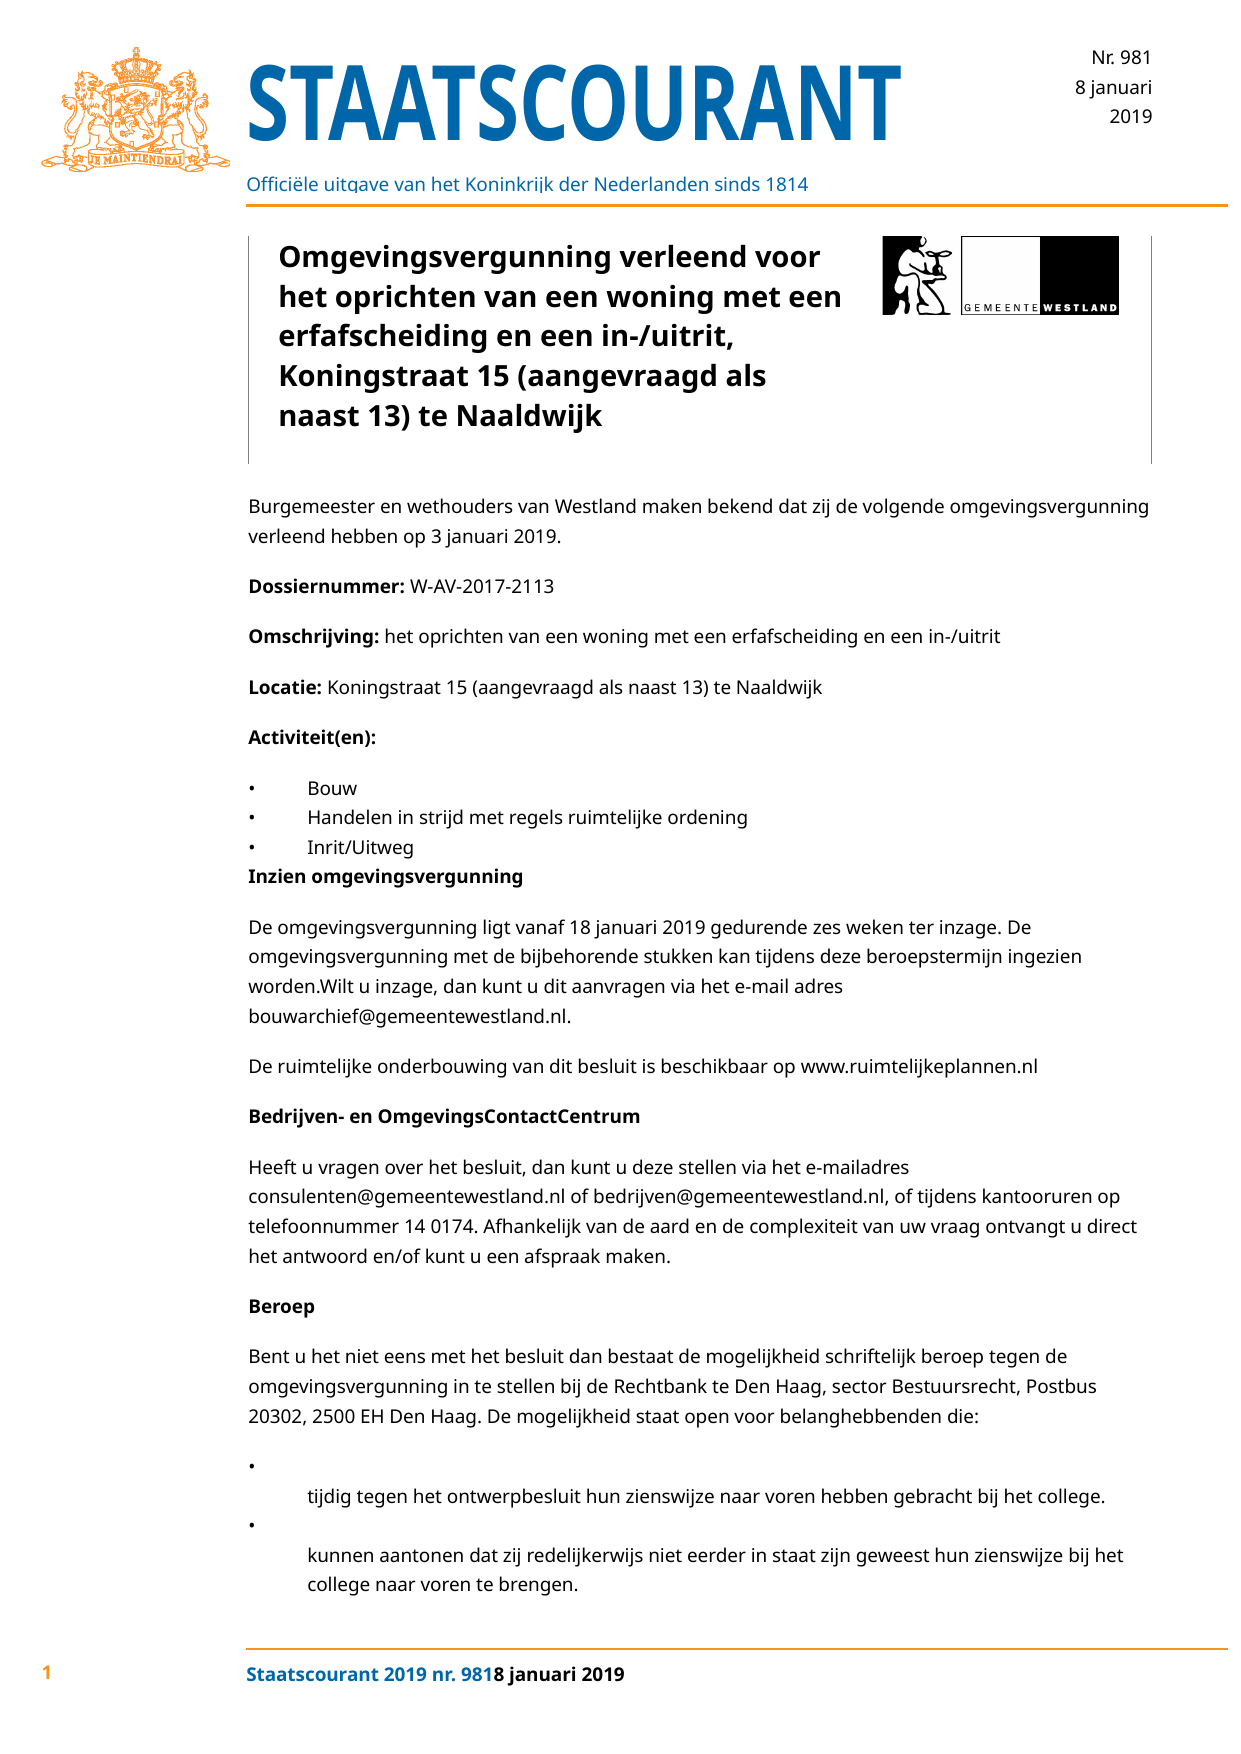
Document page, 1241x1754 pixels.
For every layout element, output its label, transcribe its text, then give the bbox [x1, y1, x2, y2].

text Bent u het niet eens met het besluit dan bestaat de mogelijkheid schriftelijk beroep tegen de omgevingsvergunning in te stellen bij de Rechtbank te Den Haag, sector Bestuursrecht, Postbus 20302, 2500 EH Den Haag. De mogelijkheid staat open voor belanghebbenden die: [248, 1344, 1152, 1429]
picture [41, 47, 231, 172]
text De omgevingsvergunning ligt vanaf 18 januari 2019 gedurende zes weken ter inzage. De omgevingsvergunning met de bijbehorende stukken kan tijdens deze beroepstermijn ingezien worden.Wilt u inzage, dan kunt u dit aanvragen via het e-mail adres bouwarchief@gemeentewestland.nl. [248, 914, 1152, 1029]
text Beroep [248, 1293, 1152, 1319]
table_header Omgevingsvergunning verleend voor het oprichten van een woning met een erfafscheiding en een in-/uitrit, Koningstraat 15 (aangevraagd als naast 13) te Naaldwijk [249, 236, 850, 464]
list Bouw [248, 775, 1152, 801]
text De ruimtelijke onderbouwing van dit besluit is beschikbaar op www.ruimtelijkeplannen.nl [248, 1053, 1152, 1079]
text Locatie: Koningstraat 15 (aangevraagd als naast 13) te Naaldwijk [248, 674, 1152, 700]
picture [882, 236, 1119, 315]
table_header [850, 236, 1151, 464]
text Omschrijving: het oprichten van een woning met een erfafscheiding en een in-/uitrit [248, 624, 1152, 649]
list Handelen in strijd met regels ruimtelijke ordening [248, 804, 1152, 830]
text Heeft u vragen over het besluit, dan kunt u deze stellen via het e-mailadres consulenten@gemeentewestland.nl of bedrijven@gemeentewestland.nl, of tijdens kantooruren op telefoonnummer 14 0174. Afhankelijk van de aard en de complexiteit van uw vraag ontvangt u direct het antwoord en/of kunt u een afspraak maken. [248, 1154, 1152, 1269]
text Activiteit(en): [248, 724, 1152, 750]
text Dossiernummer: W-AV-2017-2113 [248, 573, 1152, 599]
text Burgemeester en wethouders van Westland maken bekend dat zij de volgende omgevingsvergunning verleend hebben op 3 januari 2019. [248, 493, 1152, 549]
text Inzien omgevingsvergunning [248, 864, 1152, 889]
text Bedrijven- en OmgevingsContactCentrum [248, 1104, 1152, 1129]
list kunnen aantonen dat zij redelijkerwijs niet eerder in staat zijn geweest hun zienswijze bij het college naar voren te brengen. [248, 1542, 1152, 1597]
list tijdig tegen het ontwerpbesluit hun zienswijze naar voren hebben gebracht bij het college. [248, 1483, 1152, 1509]
list Inrit/Uitweg [248, 834, 1152, 860]
